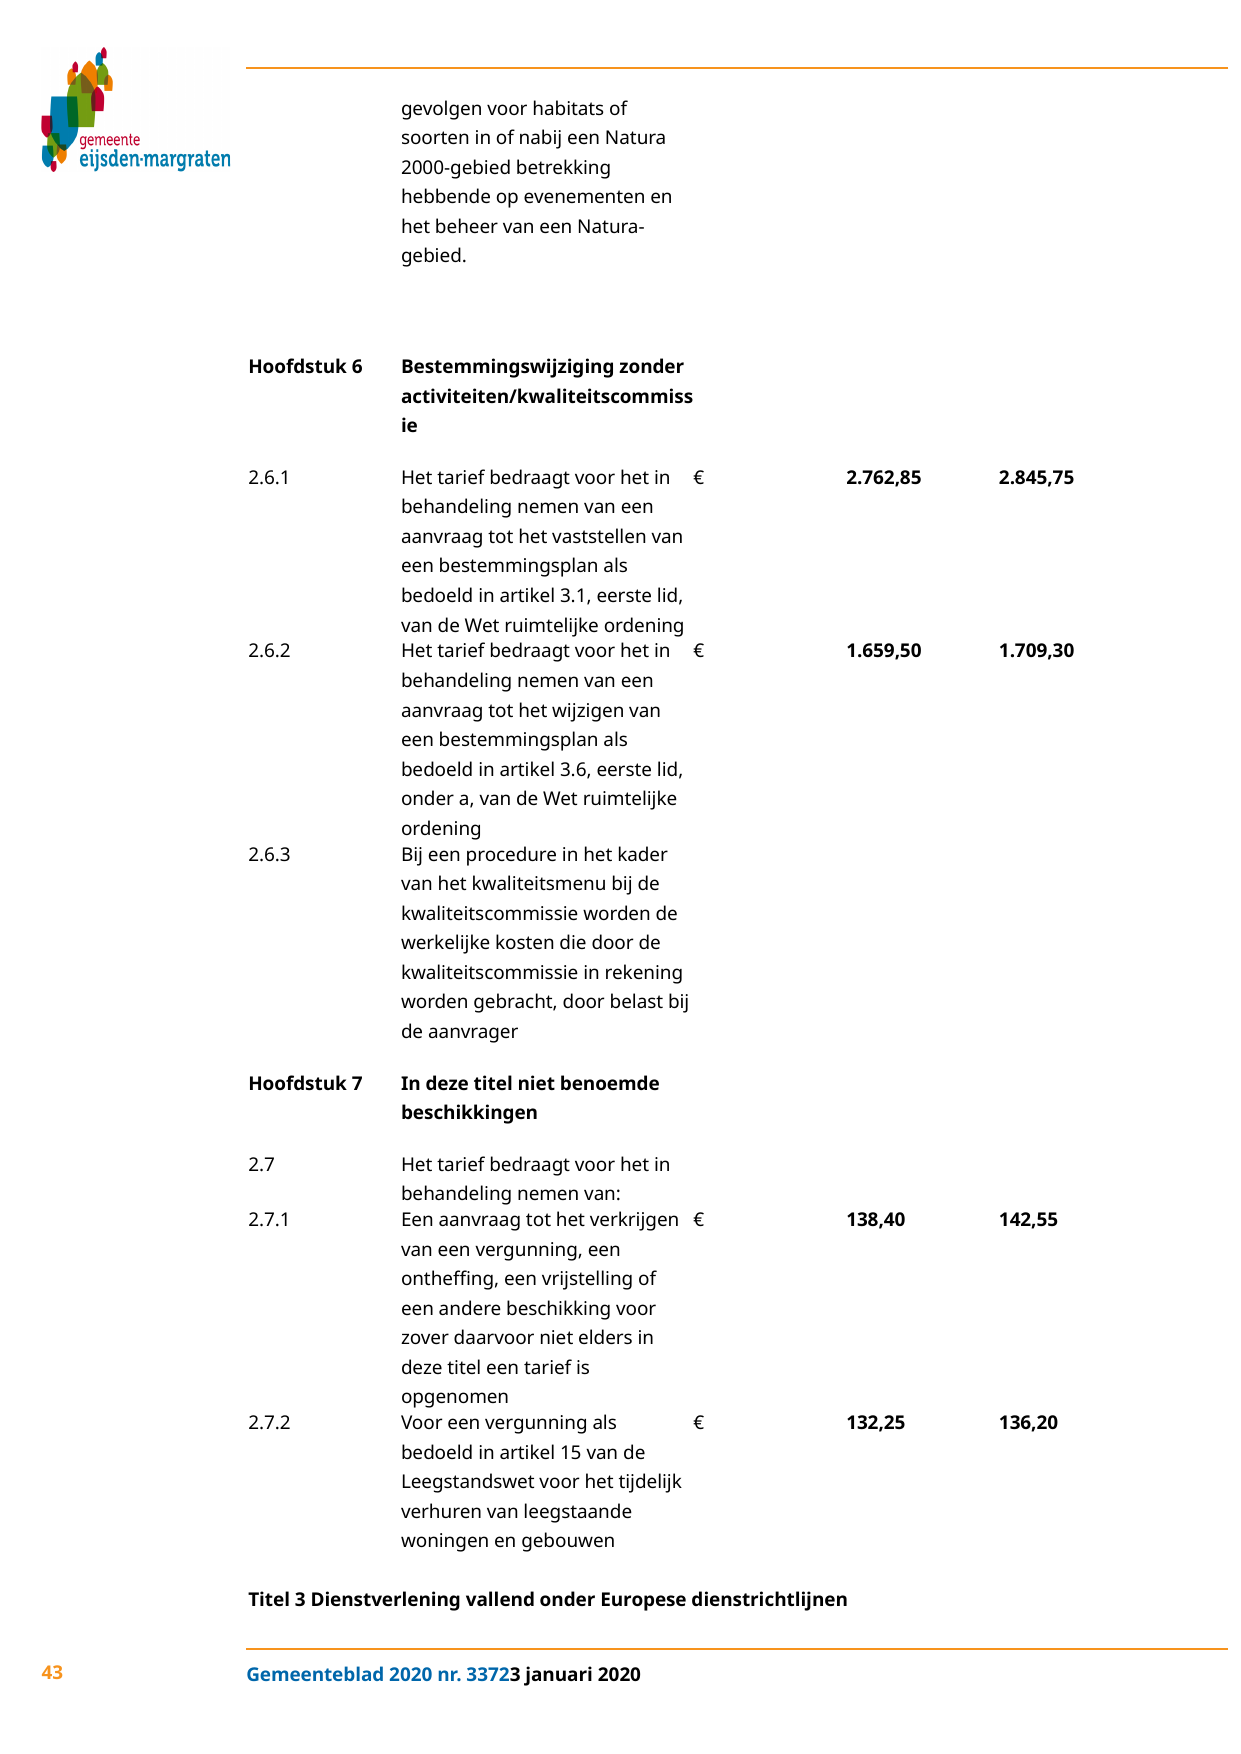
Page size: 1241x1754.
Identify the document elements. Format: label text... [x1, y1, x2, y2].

table_cell [846, 438, 999, 464]
table_cell 2.7 [248, 1151, 401, 1206]
table_cell Een aanvraag tot het verkrijgen van een vergunning, een ontheffing, een vrijstelling of een andere beschikking voor zover daarvoor niet elders in deze titel een tarief is opgenomen [401, 1206, 693, 1409]
table_cell 1.709,30 [999, 638, 1152, 841]
table_cell [999, 328, 1152, 353]
table_cell [999, 1070, 1152, 1125]
table_cell Het tarief bedraagt voor het in behandeling nemen van: [401, 1151, 693, 1206]
table_cell gevolgen voor habitats of soorten in of nabij een Natura 2000-gebied betrekking hebbende op evenementen en het beheer van een Natura-gebied. [401, 95, 693, 328]
table_cell 2.6.3 [248, 841, 401, 1044]
table_cell Bij een procedure in het kader van het kwaliteitsmenu bij de kwaliteitscommissie worden de werkelijke kosten die door de kwaliteitscommissie in rekening worden gebracht, door belast bij de aanvrager [401, 841, 693, 1044]
table_cell € [693, 464, 846, 638]
table_cell [401, 438, 693, 464]
table_cell 136,20 [999, 1409, 1152, 1553]
table_cell [248, 1044, 401, 1070]
table_cell € [693, 1409, 846, 1553]
table_cell [846, 95, 999, 328]
table_cell [846, 328, 999, 353]
table_cell In deze titel niet benoemde beschikkingen [401, 1070, 693, 1125]
table_cell [401, 1044, 693, 1070]
table_cell 2.762,85 [846, 464, 999, 638]
text Titel 3 Dienstverlening vallend onder Europese dienstrichtlijnen [248, 1586, 1152, 1612]
table_cell € [693, 1206, 846, 1409]
table_cell 1.659,50 [846, 638, 999, 841]
table_cell [693, 1151, 846, 1206]
table_cell [999, 353, 1152, 438]
table_cell [401, 1125, 693, 1151]
table_cell [248, 438, 401, 464]
table_cell [248, 95, 401, 328]
table_cell [693, 438, 846, 464]
table_cell [248, 328, 401, 353]
table_cell [401, 328, 693, 353]
table_cell 2.6.1 [248, 464, 401, 638]
table_cell [693, 95, 846, 328]
table_cell [693, 1044, 846, 1070]
table_cell [999, 95, 1152, 328]
table_cell 2.6.2 [248, 638, 401, 841]
table_cell Hoofdstuk 6 [248, 353, 401, 438]
table_cell 2.7.2 [248, 1409, 401, 1553]
table_cell [248, 1125, 401, 1151]
table_cell Het tarief bedraagt voor het in behandeling nemen van een aanvraag tot het wijzigen van een bestemmingsplan als bedoeld in artikel 3.6, eerste lid, onder a, van de Wet ruimtelijke ordening [401, 638, 693, 841]
table_cell 132,25 [846, 1409, 999, 1553]
table_cell [999, 1125, 1152, 1151]
table_cell [999, 841, 1152, 1044]
table_cell 2.845,75 [999, 464, 1152, 638]
table_cell [693, 841, 846, 1044]
picture [41, 47, 231, 172]
table_cell [846, 1151, 999, 1206]
table_cell [846, 353, 999, 438]
table_cell [999, 1044, 1152, 1070]
table_cell Hoofdstuk 7 [248, 1070, 401, 1125]
table_cell [846, 1070, 999, 1125]
table_cell 138,40 [846, 1206, 999, 1409]
table_cell [693, 1125, 846, 1151]
table_cell [846, 841, 999, 1044]
table_cell [693, 353, 846, 438]
table_cell Voor een vergunning als bedoeld in artikel 15 van de Leegstandswet voor het tijdelijk verhuren van leegstaande woningen en gebouwen [401, 1409, 693, 1553]
table_cell 2.7.1 [248, 1206, 401, 1409]
table_cell [999, 438, 1152, 464]
table_cell [846, 1044, 999, 1070]
table_cell € [693, 638, 846, 841]
table_cell [693, 328, 846, 353]
table_cell [693, 1070, 846, 1125]
table_cell Het tarief bedraagt voor het in behandeling nemen van een aanvraag tot het vaststellen van een bestemmingsplan als bedoeld in artikel 3.1, eerste lid, van de Wet ruimtelijke ordening [401, 464, 693, 638]
table_cell [846, 1125, 999, 1151]
table_cell [999, 1151, 1152, 1206]
table_cell Bestemmingswijziging zonder activiteiten/kwaliteitscommissie [401, 353, 693, 438]
table_cell 142,55 [999, 1206, 1152, 1409]
